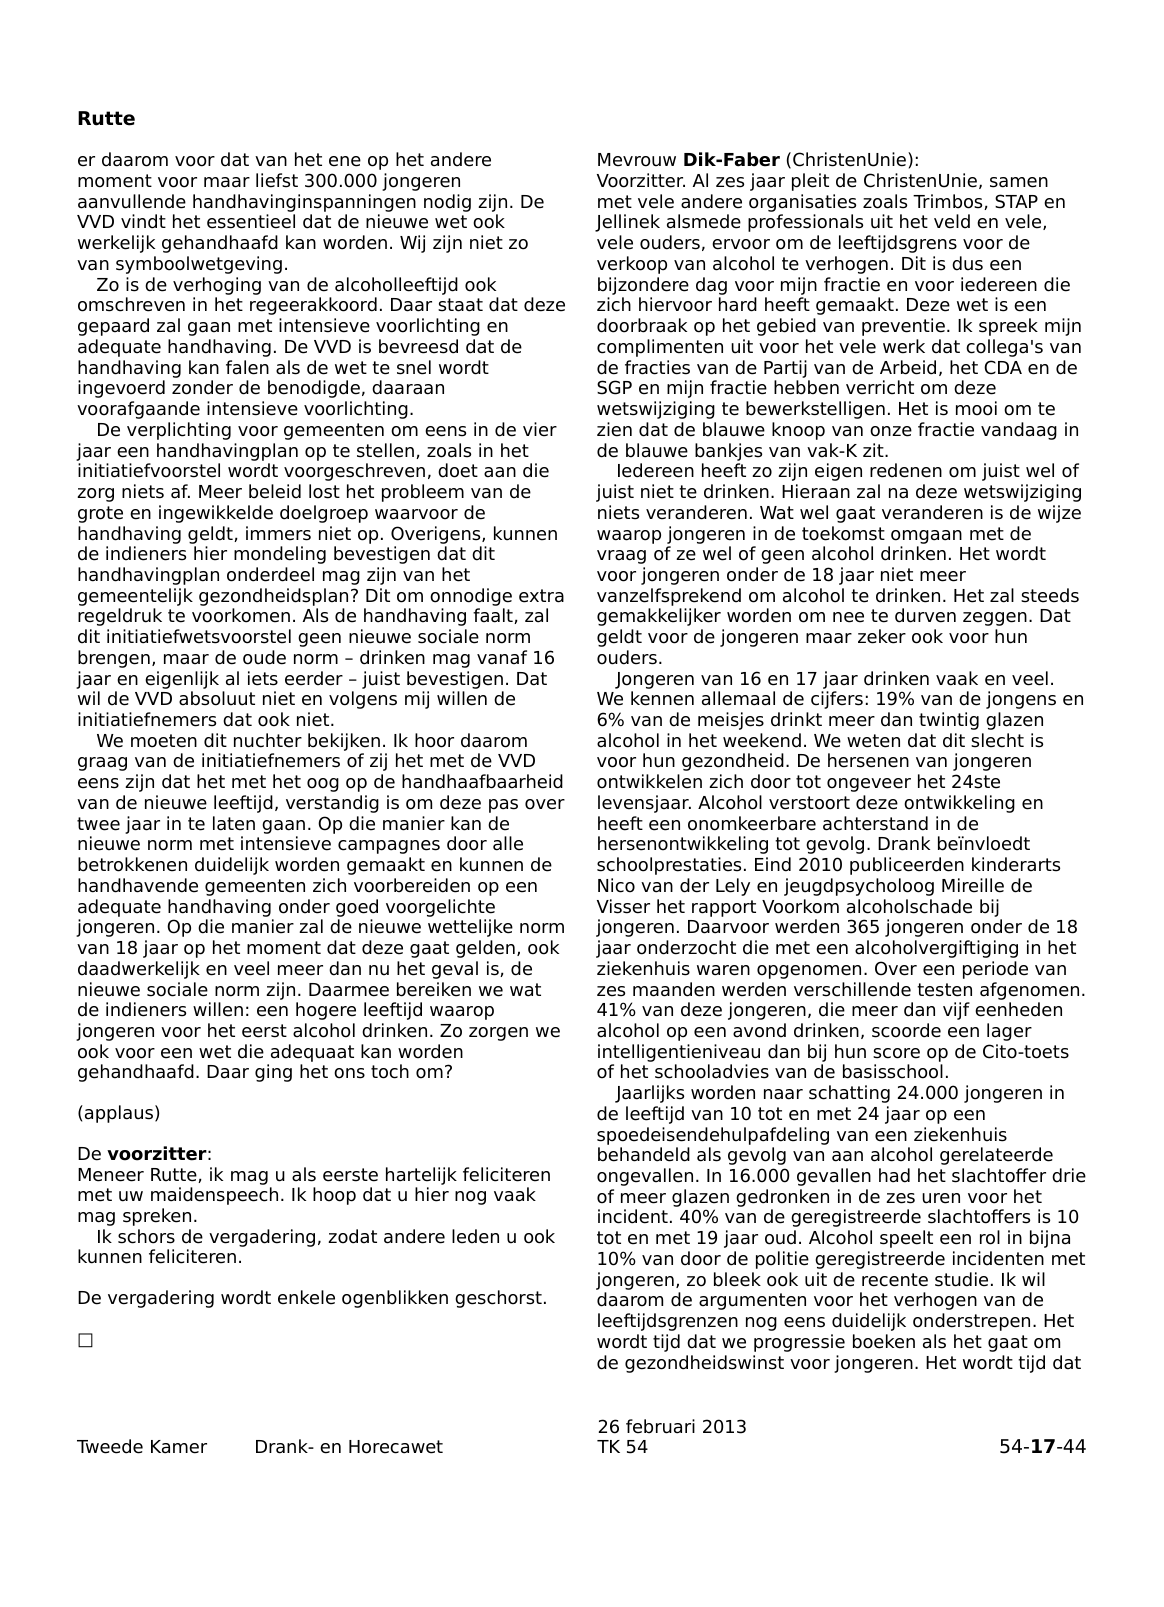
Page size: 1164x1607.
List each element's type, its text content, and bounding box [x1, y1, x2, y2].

text Mevrouw Dik-Faber (ChristenUnie): [596, 150, 1087, 171]
text Iedereen heeft zo zijn eigen redenen om juist wel of juist niet te drinken. Hieraan zal na deze wetswijziging niets veranderen. Wat wel gaat veranderen is de wijze waarop jongeren in de toekomst omgaan met de vraag of ze wel of geen alcohol drinken. Het wordt voor jongeren onder de 18 jaar niet meer vanzelfsprekend om alcohol te drinken. Het zal steeds gemakkelijker worden om nee te durven zeggen. Dat geldt voor de jongeren maar zeker ook voor hun ouders. [596, 461, 1087, 668]
text De verplichting voor gemeenten om eens in de vier jaar een handhavingplan op te stellen, zoals in het initiatiefvoorstel wordt voorgeschreven, doet aan die zorg niets af. Meer beleid lost het probleem van de grote en ingewikkelde doelgroep waarvoor de handhaving geldt, immers niet op. Overigens, kunnen de indieners hier mondeling bevestigen dat dit handhavingplan onderdeel mag zijn van het gemeentelijk gezondheidsplan? Dit om onnodige extra regeldruk te voorkomen. Als de handhaving faalt, zal dit initiatiefwetsvoorstel geen nieuwe sociale norm brengen, maar de oude norm – drinken mag vanaf 16 jaar en eigenlijk al iets eerder – juist bevestigen. Dat wil de VVD absoluut niet en volgens mij willen de initiatiefnemers dat ook niet. [77, 420, 567, 731]
text (applaus) [77, 1103, 567, 1124]
text Jongeren van 16 en 17 jaar drinken vaak en veel. We kennen allemaal de cijfers: 19% van de jongens en 6% van de meisjes drinkt meer dan twintig glazen alcohol in het weekend. We weten dat dit slecht is voor hun gezondheid. De hersenen van jongeren ontwikkelen zich door tot ongeveer het 24ste levensjaar. Alcohol verstoort deze ontwikkeling en heeft een onomkeerbare achterstand in de hersenontwikkeling tot gevolg. Drank beïnvloedt schoolprestaties. Eind 2010 publiceerden kinderarts Nico van der Lely en jeugdpsycholoog Mireille de Visser het rapport Voorkom alcoholschade bij jongeren. Daarvoor werden 365 jongeren onder de 18 jaar onderzocht die met een alcoholvergiftiging in het ziekenhuis waren opgenomen. Over een periode van zes maanden werden verschillende testen afgenomen. 41% van deze jongeren, die meer dan vijf eenheden alcohol op een avond drinken, scoorde een lager intelligentieniveau dan bij hun score op de Cito-toets of het schooladvies van de basisschool. [596, 668, 1087, 1083]
text We moeten dit nuchter bekijken. Ik hoor daarom graag van de initiatiefnemers of zij het met de VVD eens zijn dat het met het oog op de handhaafbaarheid van de nieuwe leeftijd, verstandig is om deze pas over twee jaar in te laten gaan. Op die manier kan de nieuwe norm met intensieve campagnes door alle betrokkenen duidelijk worden gemaakt en kunnen de handhavende gemeenten zich voorbereiden op een adequate handhaving onder goed voorgelichte jongeren. Op die manier zal de nieuwe wettelijke norm van 18 jaar op het moment dat deze gaat gelden, ook daadwerkelijk en veel meer dan nu het geval is, de nieuwe sociale norm zijn. Daarmee bereiken we wat de indieners willen: een hogere leeftijd waarop jongeren voor het eerst alcohol drinken. Zo zorgen we ook voor een wet die adequaat kan worden gehandhaafd. Daar ging het ons toch om? [77, 731, 567, 1083]
text er daarom voor dat van het ene op het andere moment voor maar liefst 300.000 jongeren aanvullende handhavinginspanningen nodig zijn. De VVD vindt het essentieel dat de nieuwe wet ook werkelijk gehandhaafd kan worden. Wij zijn niet zo van symboolwetgeving. [77, 150, 567, 274]
text Zo is de verhoging van de alcoholleeftijd ook omschreven in het regeerakkoord. Daar staat dat deze gepaard zal gaan met intensieve voorlichting en adequate handhaving. De VVD is bevreesd dat de handhaving kan falen als de wet te snel wordt ingevoerd zonder de benodigde, daaraan voorafgaande intensieve voorlichting. [77, 274, 567, 420]
text Ik schors de vergadering, zodat andere leden u ook kunnen feliciteren. [77, 1227, 567, 1268]
text De voorzitter: [77, 1144, 567, 1164]
text Jaarlijks worden naar schatting 24.000 jongeren in de leeftijd van 10 tot en met 24 jaar op een spoedeisendehulpafdeling van een ziekenhuis behandeld als gevolg van aan alcohol gerelateerde ongevallen. In 16.000 gevallen had het slachtoffer drie of meer glazen gedronken in de zes uren voor het incident. 40% van de geregistreerde slachtoffers is 10 tot en met 19 jaar oud. Alcohol speelt een rol in bijna 10% van door de politie geregistreerde incidenten met jongeren, zo bleek ook uit de recente studie. Ik wil daarom de argumenten voor het verhogen van de leeftijdsgrenzen nog eens duidelijk onderstrepen. Het wordt tijd dat we progressie boeken als het gaat om de gezondheidswinst voor jongeren. Het wordt tijd dat [596, 1083, 1087, 1373]
text Meneer Rutte, ik mag u als eerste hartelijk feliciteren met uw maidenspeech. Ik hoop dat u hier nog vaak mag spreken. [77, 1164, 567, 1227]
text □ [77, 1329, 567, 1349]
text De vergadering wordt enkele ogenblikken geschorst. [77, 1288, 567, 1309]
text Voorzitter. Al zes jaar pleit de ChristenUnie, samen met vele andere organisaties zoals Trimbos, STAP en Jellinek alsmede professionals uit het veld en vele, vele ouders, ervoor om de leeftijdsgrens voor de verkoop van alcohol te verhogen. Dit is dus een bijzondere dag voor mijn fractie en voor iedereen die zich hiervoor hard heeft gemaakt. Deze wet is een doorbraak op het gebied van preventie. Ik spreek mijn complimenten uit voor het vele werk dat collega's van de fracties van de Partij van de Arbeid, het CDA en de SGP en mijn fractie hebben verricht om deze wetswijziging te bewerkstelligen. Het is mooi om te zien dat de blauwe knoop van onze fractie vandaag in de blauwe bankjes van vak-K zit. [596, 171, 1087, 461]
